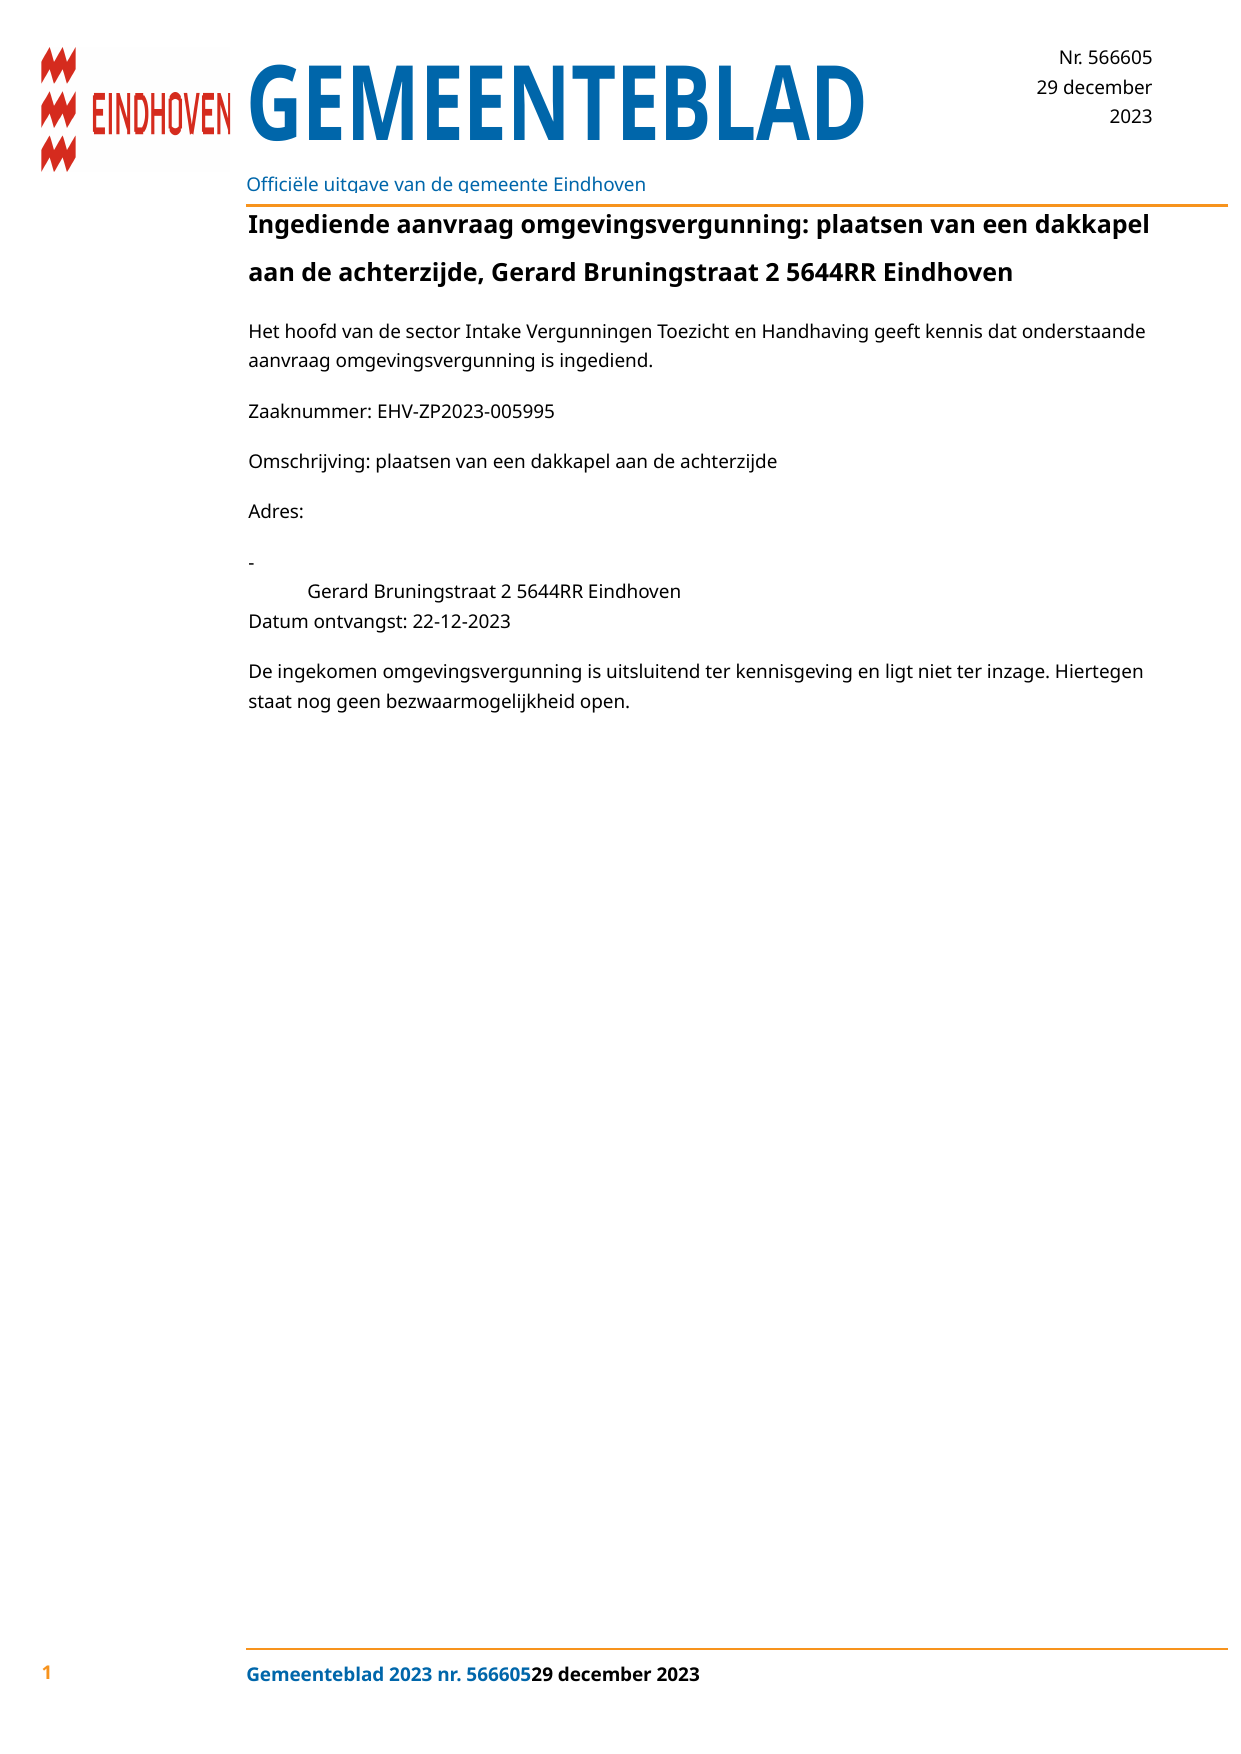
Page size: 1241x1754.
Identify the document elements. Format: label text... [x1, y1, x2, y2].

text Ingediende aanvraag omgevingsvergunning: plaatsen van een dakkapel aan de achterzijde, Gerard Bruningstraat 2 5644RR Eindhoven [248, 207, 1152, 288]
text Datum ontvangst: 22-12-2023 [248, 608, 1152, 634]
list Gerard Bruningstraat 2 5644RR Eindhoven [248, 579, 1152, 604]
text Het hoofd van de sector Intake Vergunningen Toezicht en Handhaving geeft kennis dat onderstaande aanvraag omgevingsvergunning is ingediend. [248, 318, 1152, 373]
text Zaaknummer: EHV-ZP2023-005995 [248, 398, 1152, 424]
picture [41, 47, 231, 172]
text Omschrijving: plaatsen van een dakkapel aan de achterzijde [248, 448, 1152, 474]
text De ingekomen omgevingsvergunning is uitsluitend ter kennisgeving en ligt niet ter inzage. Hiertegen staat nog geen bezwaarmogelijkheid open. [248, 659, 1152, 714]
text Adres: [248, 499, 1152, 524]
